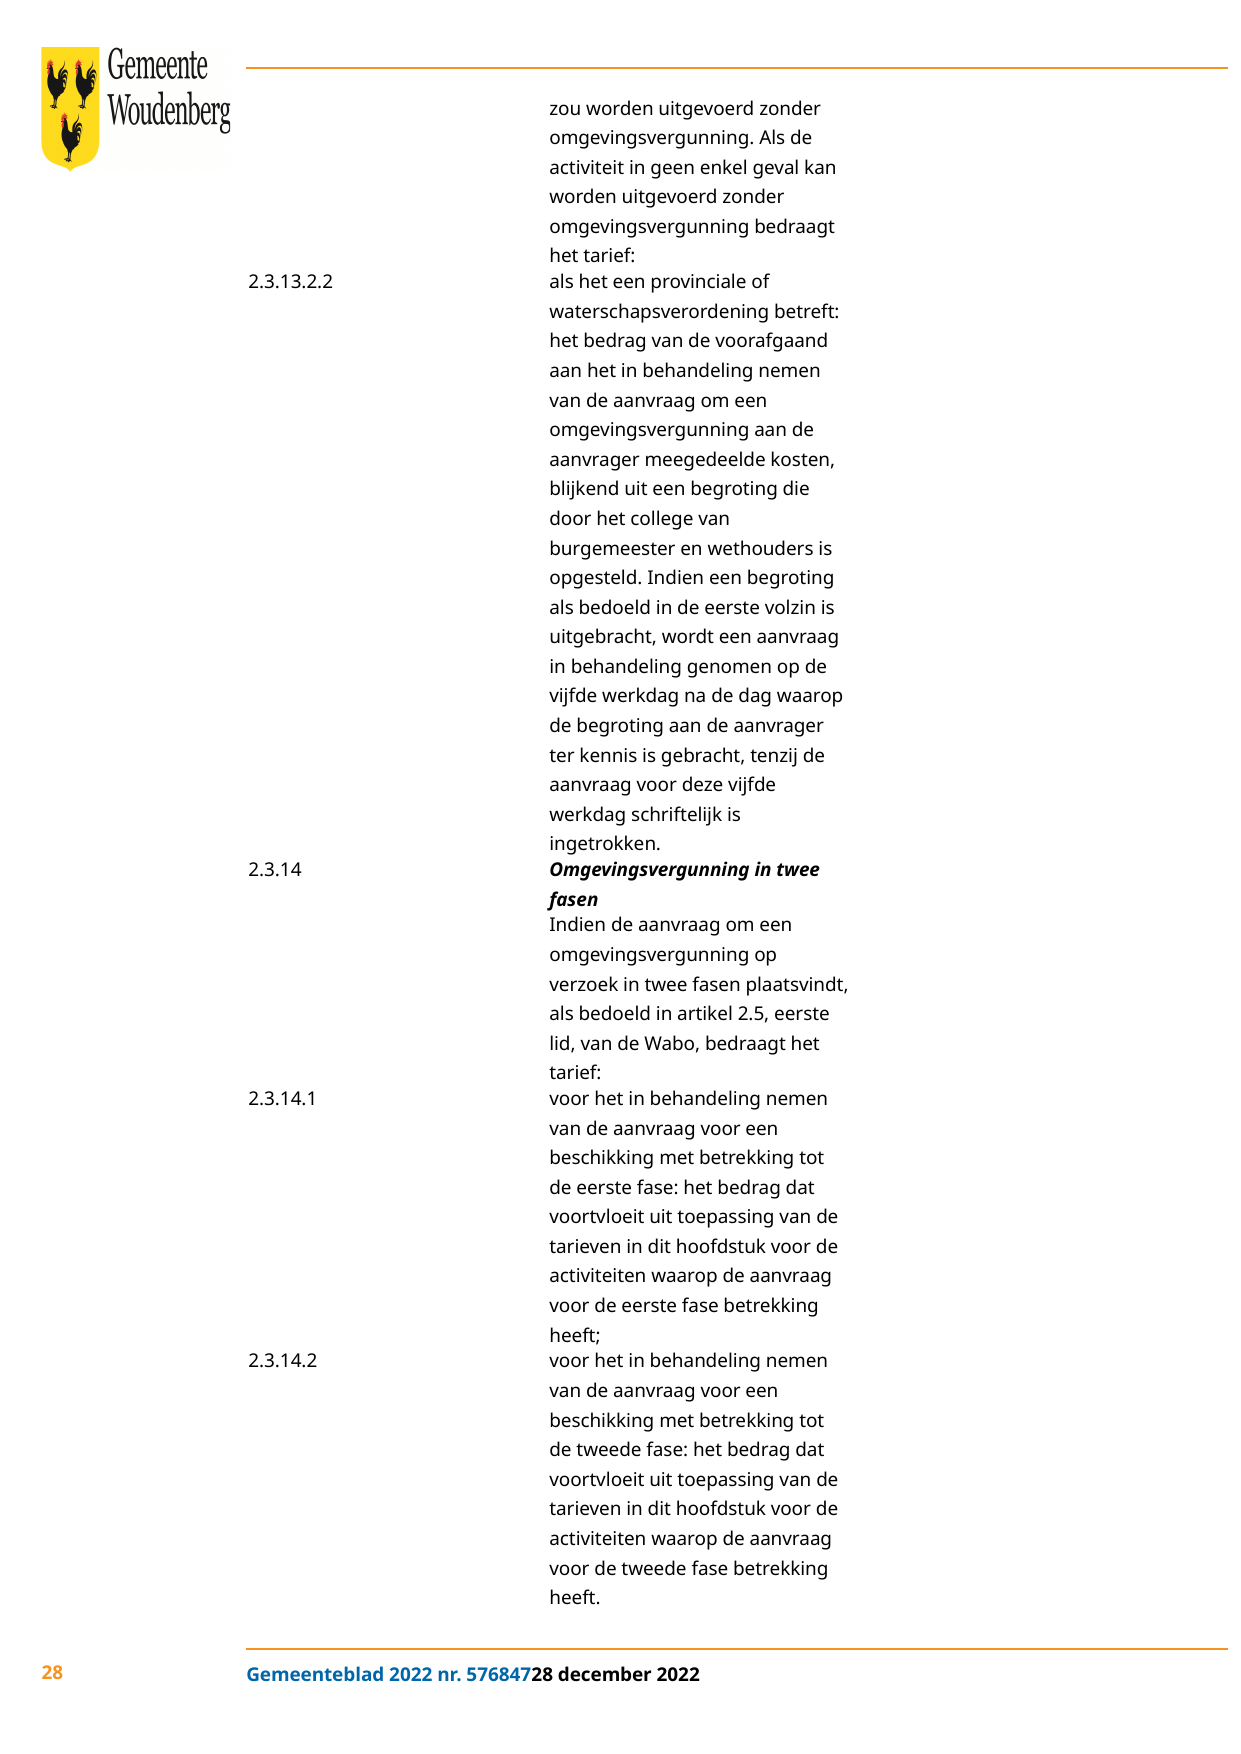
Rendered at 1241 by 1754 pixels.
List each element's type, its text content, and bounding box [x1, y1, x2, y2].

table_cell Indien de aanvraag om een omgevingsvergunning op verzoek in twee fasen plaatsvindt, als bedoeld in artikel 2.5, eerste lid, van de Wabo, bedraagt het tarief: [549, 912, 850, 1085]
table_cell [248, 95, 549, 268]
table_cell 2.3.14.1 [248, 1085, 549, 1348]
table_cell [850, 1085, 1152, 1348]
table_cell Omgevingsvergunning in twee fasen [549, 856, 850, 912]
picture [41, 47, 231, 172]
table_cell [850, 269, 1152, 856]
table_cell zou worden uitgevoerd zonder omgevingsvergunning. Als de activiteit in geen enkel geval kan worden uitgevoerd zonder omgevingsvergunning bedraagt het tarief: [549, 95, 850, 268]
table_cell 2.3.13.2.2 [248, 269, 549, 856]
table_cell voor het in behandeling nemen van de aanvraag voor een beschikking met betrekking tot de tweede fase: het bedrag dat voortvloeit uit toepassing van de tarieven in dit hoofdstuk voor de activiteiten waarop de aanvraag voor de tweede fase betrekking heeft. [549, 1348, 850, 1610]
table_cell [850, 856, 1152, 912]
table_cell [850, 95, 1152, 268]
table_cell voor het in behandeling nemen van de aanvraag voor een beschikking met betrekking tot de eerste fase: het bedrag dat voortvloeit uit toepassing van de tarieven in dit hoofdstuk voor de activiteiten waarop de aanvraag voor de eerste fase betrekking heeft; [549, 1085, 850, 1348]
table_cell 2.3.14 [248, 856, 549, 912]
table_cell [248, 912, 549, 1085]
table_cell 2.3.14.2 [248, 1348, 549, 1610]
table_cell [850, 912, 1152, 1085]
table_cell [850, 1348, 1152, 1610]
table_cell als het een provinciale of waterschapsverordening betreft: het bedrag van de voorafgaand aan het in behandeling nemen van de aanvraag om een omgevingsvergunning aan de aanvrager meegedeelde kosten, blijkend uit een begroting die door het college van burgemeester en wethouders is opgesteld. Indien een begroting als bedoeld in de eerste volzin is uitgebracht, wordt een aanvraag in behandeling genomen op de vijfde werkdag na de dag waarop de begroting aan de aanvrager ter kennis is gebracht, tenzij de aanvraag voor deze vijfde werkdag schriftelijk is ingetrokken. [549, 269, 850, 856]
